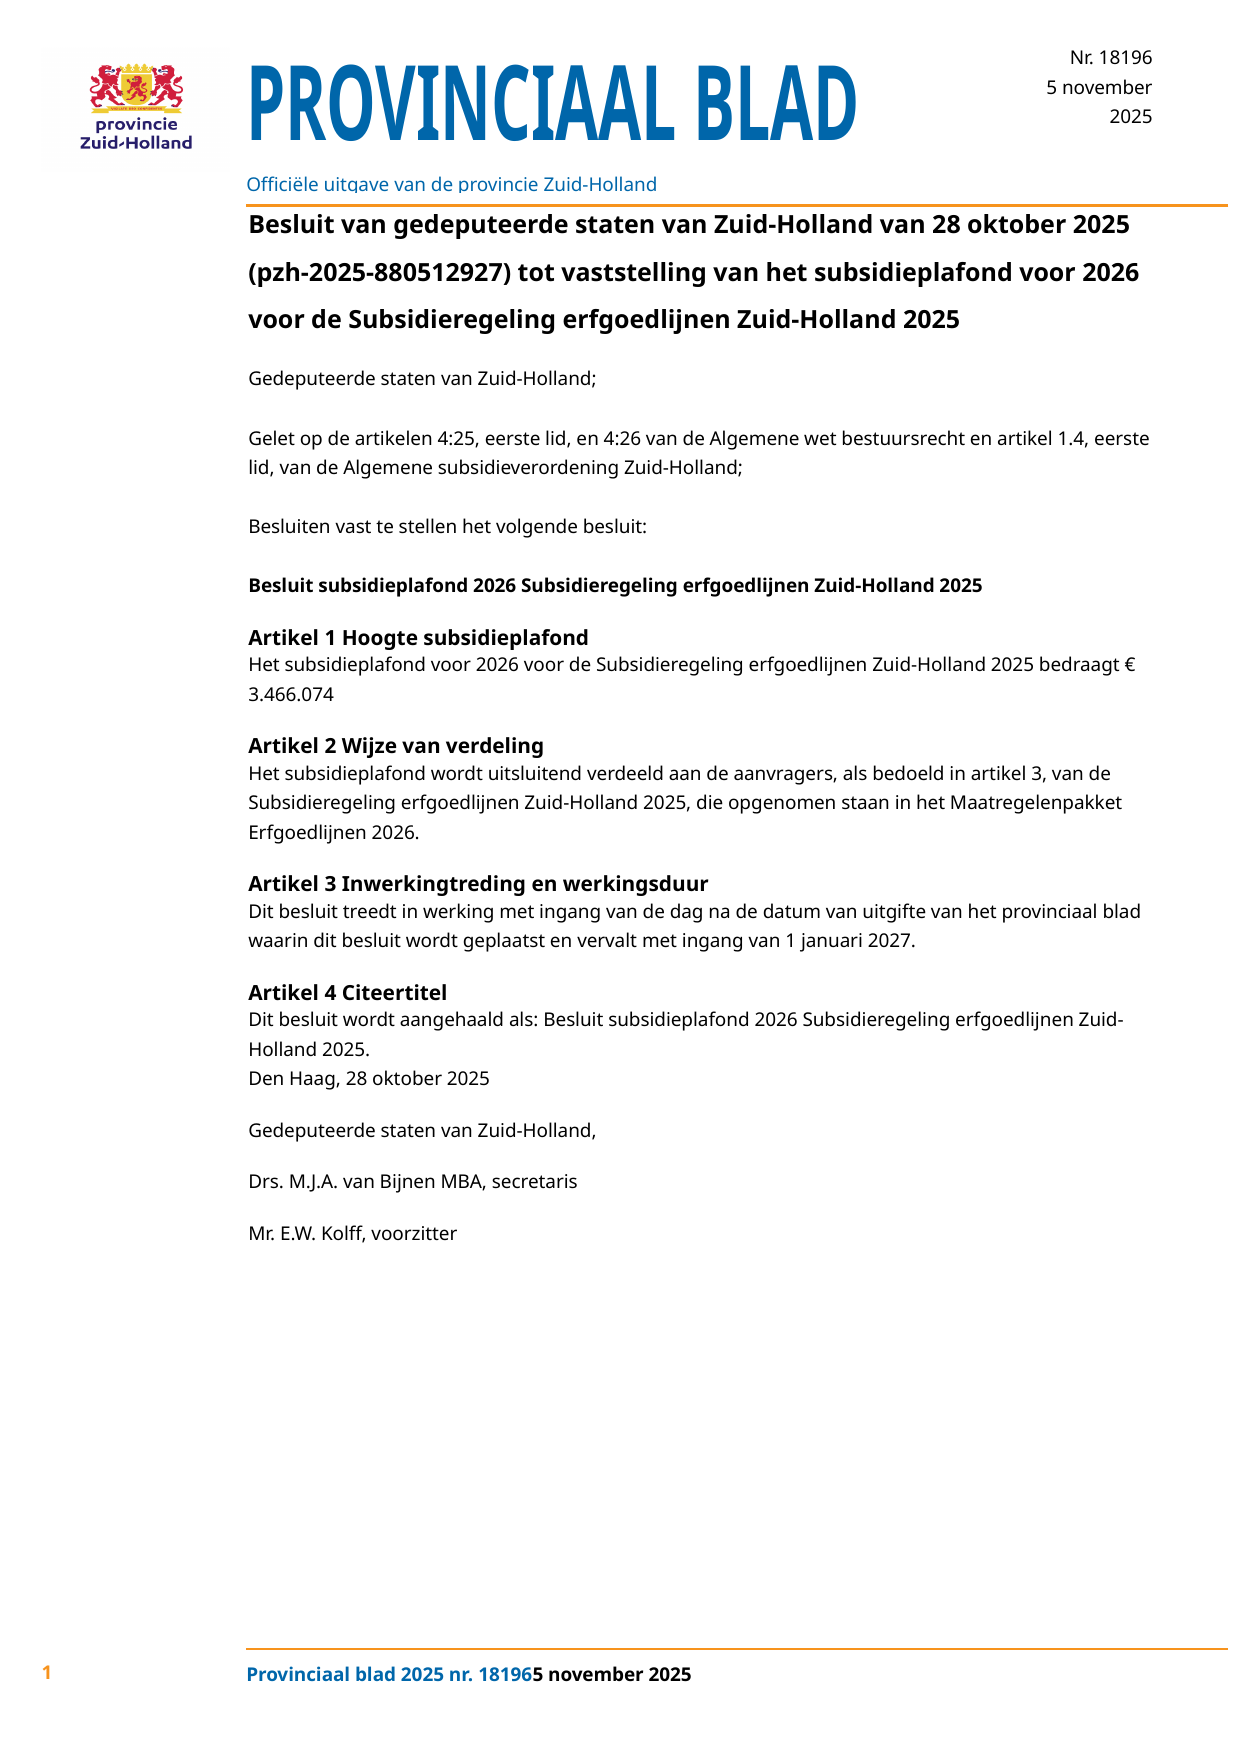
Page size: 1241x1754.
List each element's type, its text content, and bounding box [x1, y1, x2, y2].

text Dit besluit wordt aangehaald als: Besluit subsidieplafond 2026 Subsidieregeling erfgoedlijnen Zuid-Holland 2025. [248, 1006, 1152, 1062]
text Artikel 3 Inwerkingtreding en werkingsduur [248, 869, 1152, 898]
text Dit besluit treedt in werking met ingang van de dag na de datum van uitgifte van het provinciaal blad waarin dit besluit wordt geplaatst en vervalt met ingang van 1 januari 2027. [248, 898, 1152, 953]
text Het subsidieplafond wordt uitsluitend verdeeld aan de aanvragers, als bedoeld in artikel 3, van de Subsidieregeling erfgoedlijnen Zuid-Holland 2025, die opgenomen staan in het Maatregelenpakket Erfgoedlijnen 2026. [248, 760, 1152, 845]
text Mr. E.W. Kolff, voorzitter [248, 1220, 1152, 1246]
text Gedeputeerde staten van Zuid-Holland; [248, 366, 1152, 391]
text Besluiten vast te stellen het volgende besluit: [248, 513, 1152, 539]
text Artikel 4 Citeertitel [248, 978, 1152, 1006]
text Besluit van gedeputeerde staten van Zuid-Holland van 28 oktober 2025 (pzh-2025-880512927) tot vaststelling van het subsidieplafond voor 2026 voor de Subsidieregeling erfgoedlijnen Zuid-Holland 2025 [248, 207, 1152, 336]
text Gelet op de artikelen 4:25, eerste lid, en 4:26 van de Algemene wet bestuursrecht en artikel 1.4, eerste lid, van de Algemene subsidieverordening Zuid-Holland; [248, 425, 1152, 480]
text Het subsidieplafond voor 2026 voor de Subsidieregeling erfgoedlijnen Zuid-Holland 2025 bedraagt € 3.466.074 [248, 651, 1152, 707]
text Artikel 1 Hoogte subsidieplafond [248, 623, 1152, 651]
picture [41, 47, 231, 172]
text Besluit subsidieplafond 2026 Subsidieregeling erfgoedlijnen Zuid-Holland 2025 [248, 573, 1152, 598]
text Gedeputeerde staten van Zuid-Holland, [248, 1117, 1152, 1143]
text Artikel 2 Wijze van verdeling [248, 731, 1152, 760]
text Den Haag, 28 oktober 2025 [248, 1066, 1152, 1091]
text Drs. M.J.A. van Bijnen MBA, secretaris [248, 1168, 1152, 1194]
